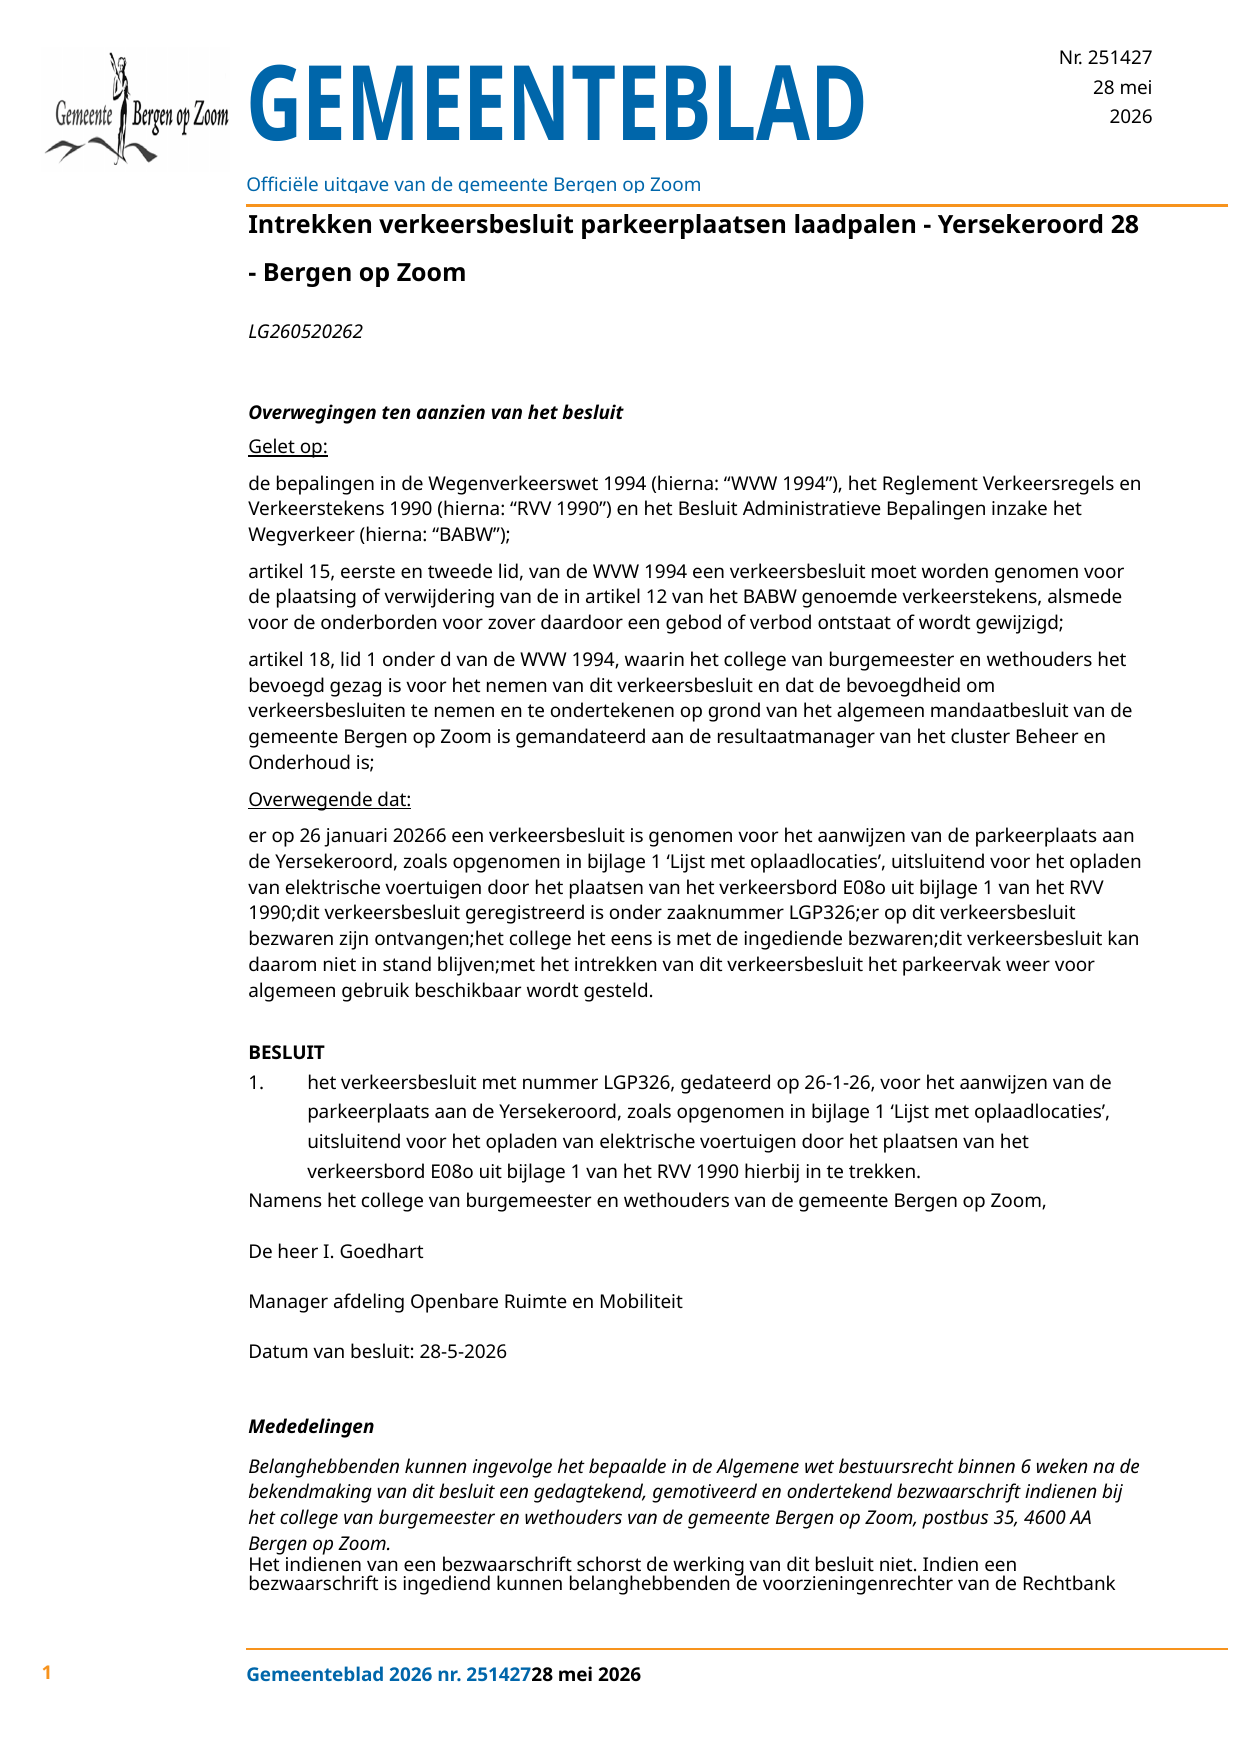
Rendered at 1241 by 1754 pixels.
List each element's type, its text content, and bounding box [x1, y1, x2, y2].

text Overwegende dat: [248, 786, 1152, 811]
text Overwegingen ten aanzien van het besluit [248, 399, 1152, 425]
text Intrekken verkeersbesluit parkeerplaatsen laadpalen - Yersekeroord 28 - Bergen op Zoom [248, 207, 1152, 288]
text De heer I. Goedhart [248, 1238, 1152, 1263]
text Het indienen van een bezwaarschrift schorst de werking van dit besluit niet. Indien een bezwaarschrift is ingediend kunnen belanghebbenden de voorzieningenrechter van de Rechtbank [248, 1556, 1152, 1594]
text Gelet op: [248, 433, 1152, 459]
text de bepalingen in de Wegenverkeerswet 1994 (hierna: “WVW 1994”), het Reglement Verkeersregels en Verkeerstekens 1990 (hierna: “RVV 1990”) en het Besluit Administratieve Bepalingen inzake het Wegverkeer (hierna: “BABW”); [248, 470, 1152, 547]
text LG260520262 [248, 318, 1152, 344]
text BESLUIT [248, 1039, 1152, 1065]
text Datum van besluit: 28-5-2026 [248, 1339, 1152, 1364]
text er op 26 januari 20266 een verkeersbesluit is genomen voor het aanwijzen van de parkeerplaats aan de Yersekeroord, zoals opgenomen in bijlage 1 ‘Lijst met oplaadlocaties’, uitsluitend voor het opladen van elektrische voertuigen door het plaatsen van het verkeersbord E08o uit bijlage 1 van het RVV 1990;dit verkeersbesluit geregistreerd is onder zaaknummer LGP326;er op dit verkeersbesluit bezwaren zijn ontvangen;het college het eens is met de ingediende bezwaren;dit verkeersbesluit kan daarom niet in stand blijven;met het intrekken van dit verkeersbesluit het parkeervak weer voor algemeen gebruik beschikbaar wordt gesteld. [248, 822, 1152, 1002]
text artikel 15, eerste en tweede lid, van de WVW 1994 een verkeersbesluit moet worden genomen voor de plaatsing of verwijdering van de in artikel 12 van het BABW genoemde verkeerstekens, alsmede voor de onderborden voor zover daardoor een gebod of verbod ontstaat of wordt gewijzigd; [248, 558, 1152, 635]
list het verkeersbesluit met nummer LGP326, gedateerd op 26-1-26, voor het aanwijzen van de parkeerplaats aan de Yersekeroord, zoals opgenomen in bijlage 1 ‘Lijst met oplaadlocaties’, uitsluitend voor het opladen van elektrische voertuigen door het plaatsen van het verkeersbord E08o uit bijlage 1 van het RVV 1990 hierbij in te trekken. [248, 1069, 1152, 1183]
text artikel 18, lid 1 onder d van de WVW 1994, waarin het college van burgemeester en wethouders het bevoegd gezag is voor het nemen van dit verkeersbesluit en dat de bevoegdheid om verkeersbesluiten te nemen en te ondertekenen op grond van het algemeen mandaatbesluit van de gemeente Bergen op Zoom is gemandateerd aan de resultaatmanager van het cluster Beheer en Onderhoud is; [248, 646, 1152, 775]
text Namens het college van burgemeester en wethouders van de gemeente Bergen op Zoom, [248, 1187, 1152, 1213]
picture [41, 47, 231, 172]
text Belanghebbenden kunnen ingevolge het bepaalde in de Algemene wet bestuursrecht binnen 6 weken na de bekendmaking van dit besluit een gedagtekend, gemotiveerd en ondertekend bezwaarschrift indienen bij het college van burgemeester en wethouders van de gemeente Bergen op Zoom, postbus 35, 4600 AA Bergen op Zoom. [248, 1453, 1152, 1556]
text Manager afdeling Openbare Ruimte en Mobiliteit [248, 1288, 1152, 1314]
text Mededelingen [248, 1414, 1152, 1439]
